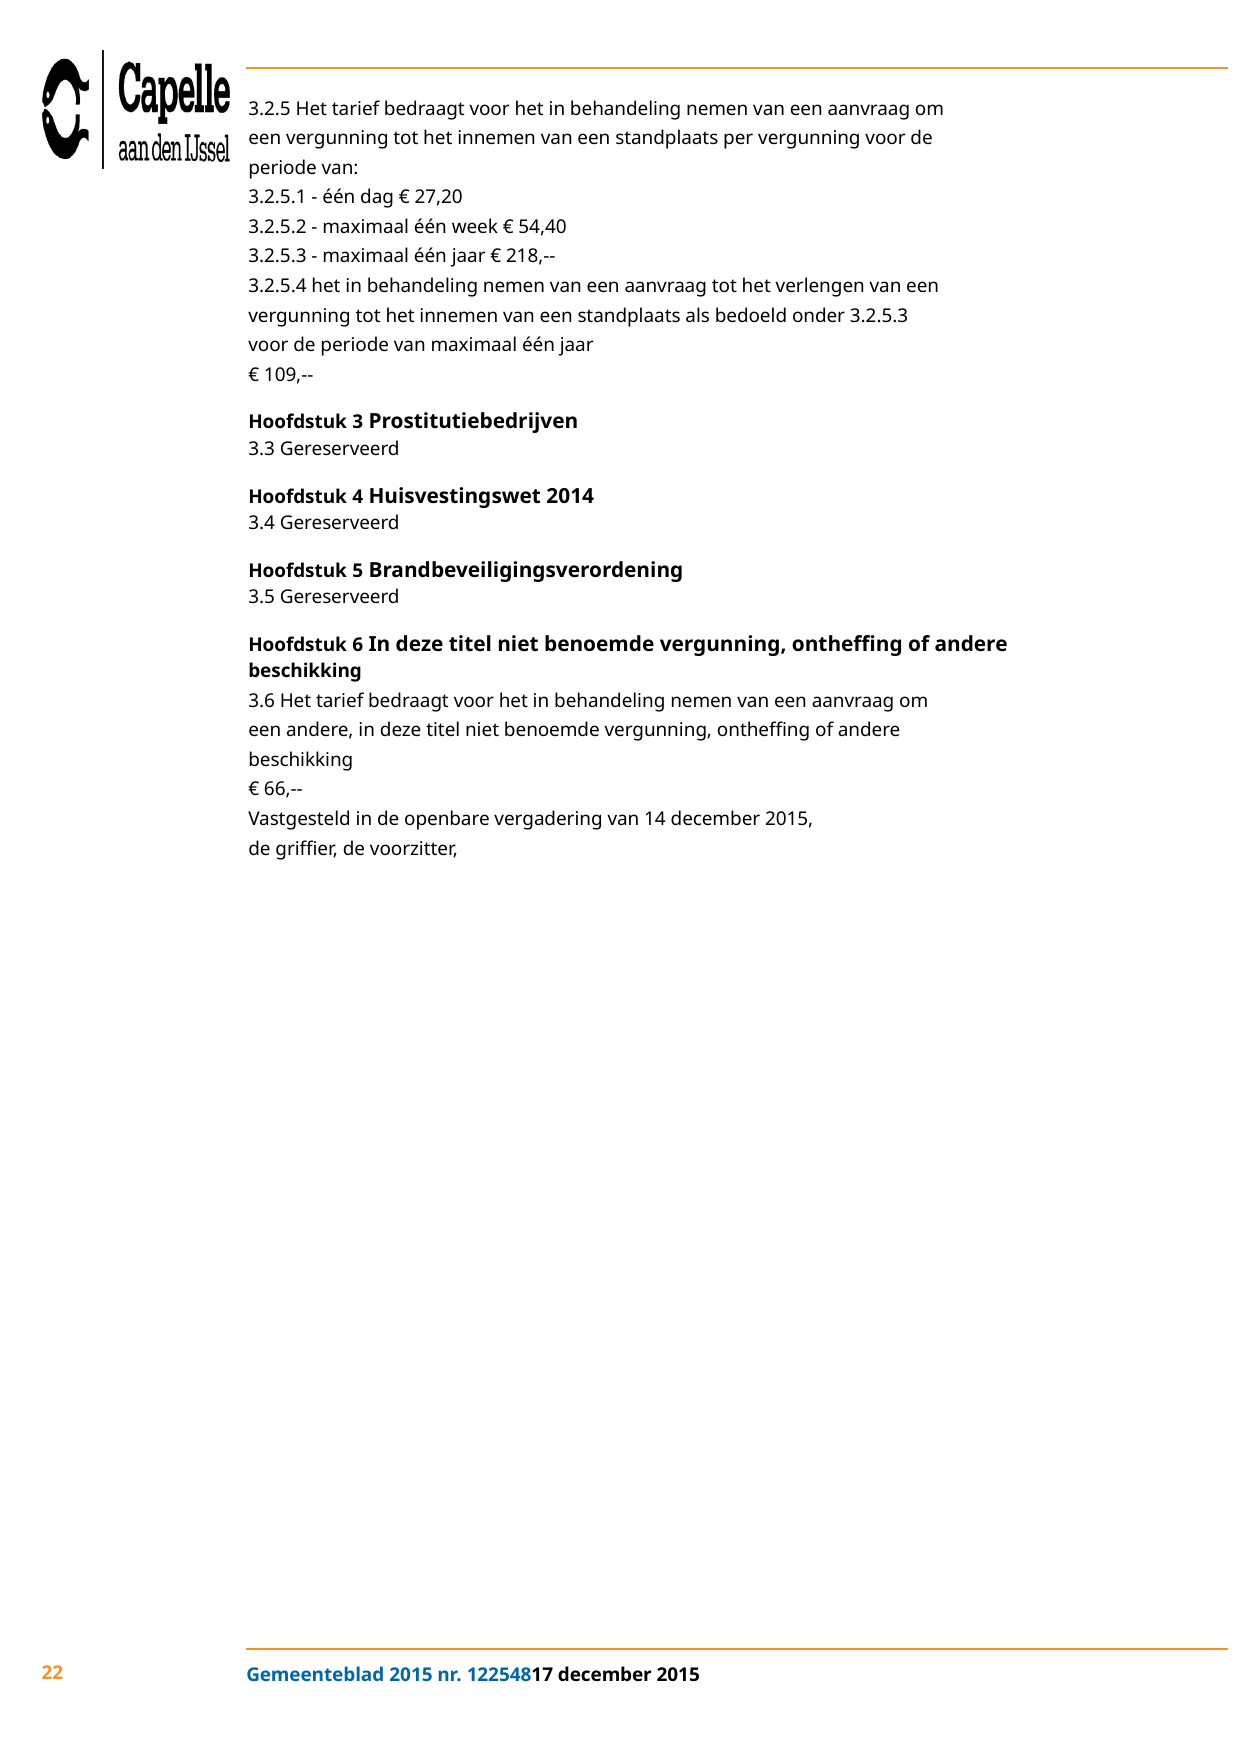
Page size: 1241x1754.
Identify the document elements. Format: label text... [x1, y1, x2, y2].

text 3.2.5.2 - maximaal één week € 54,40 [248, 213, 1152, 239]
text € 66,-- [248, 776, 1152, 801]
text een vergunning tot het innemen van een standplaats per vergunning voor de [248, 124, 1152, 150]
text Vastgesteld in de openbare vergadering van 14 december 2015, [248, 805, 1152, 831]
text 3.5 Gereserveerd [248, 583, 1152, 609]
text € 109,-- [248, 361, 1152, 387]
text de griffier, de voorzitter, [248, 835, 1152, 861]
text Hoofdstuk 3 Prostitutiebedrijven [248, 407, 1152, 435]
text 3.3 Gereserveerd [248, 435, 1152, 461]
text 3.2.5.3 - maximaal één jaar € 218,-- [248, 243, 1152, 268]
text 3.4 Gereserveerd [248, 509, 1152, 535]
text 3.2.5 Het tarief bedraagt voor het in behandeling nemen van een aanvraag om [248, 95, 1152, 121]
text vergunning tot het innemen van een standplaats als bedoeld onder 3.2.5.3 [248, 302, 1152, 328]
text 3.6 Het tarief bedraagt voor het in behandeling nemen van een aanvraag om [248, 687, 1152, 713]
text Hoofdstuk 4 Huisvestingswet 2014 [248, 481, 1152, 509]
text beschikking [248, 657, 1152, 683]
text beschikking [248, 746, 1152, 772]
text 3.2.5.1 - één dag € 27,20 [248, 183, 1152, 209]
picture [41, 47, 231, 172]
text 3.2.5.4 het in behandeling nemen van een aanvraag tot het verlengen van een [248, 272, 1152, 298]
text periode van: [248, 154, 1152, 180]
text voor de periode van maximaal één jaar [248, 331, 1152, 357]
text Hoofdstuk 6 In deze titel niet benoemde vergunning, ontheffing of andere [248, 629, 1152, 657]
text een andere, in deze titel niet benoemde vergunning, ontheffing of andere [248, 716, 1152, 742]
text Hoofdstuk 5 Brandbeveiligingsverordening [248, 555, 1152, 583]
